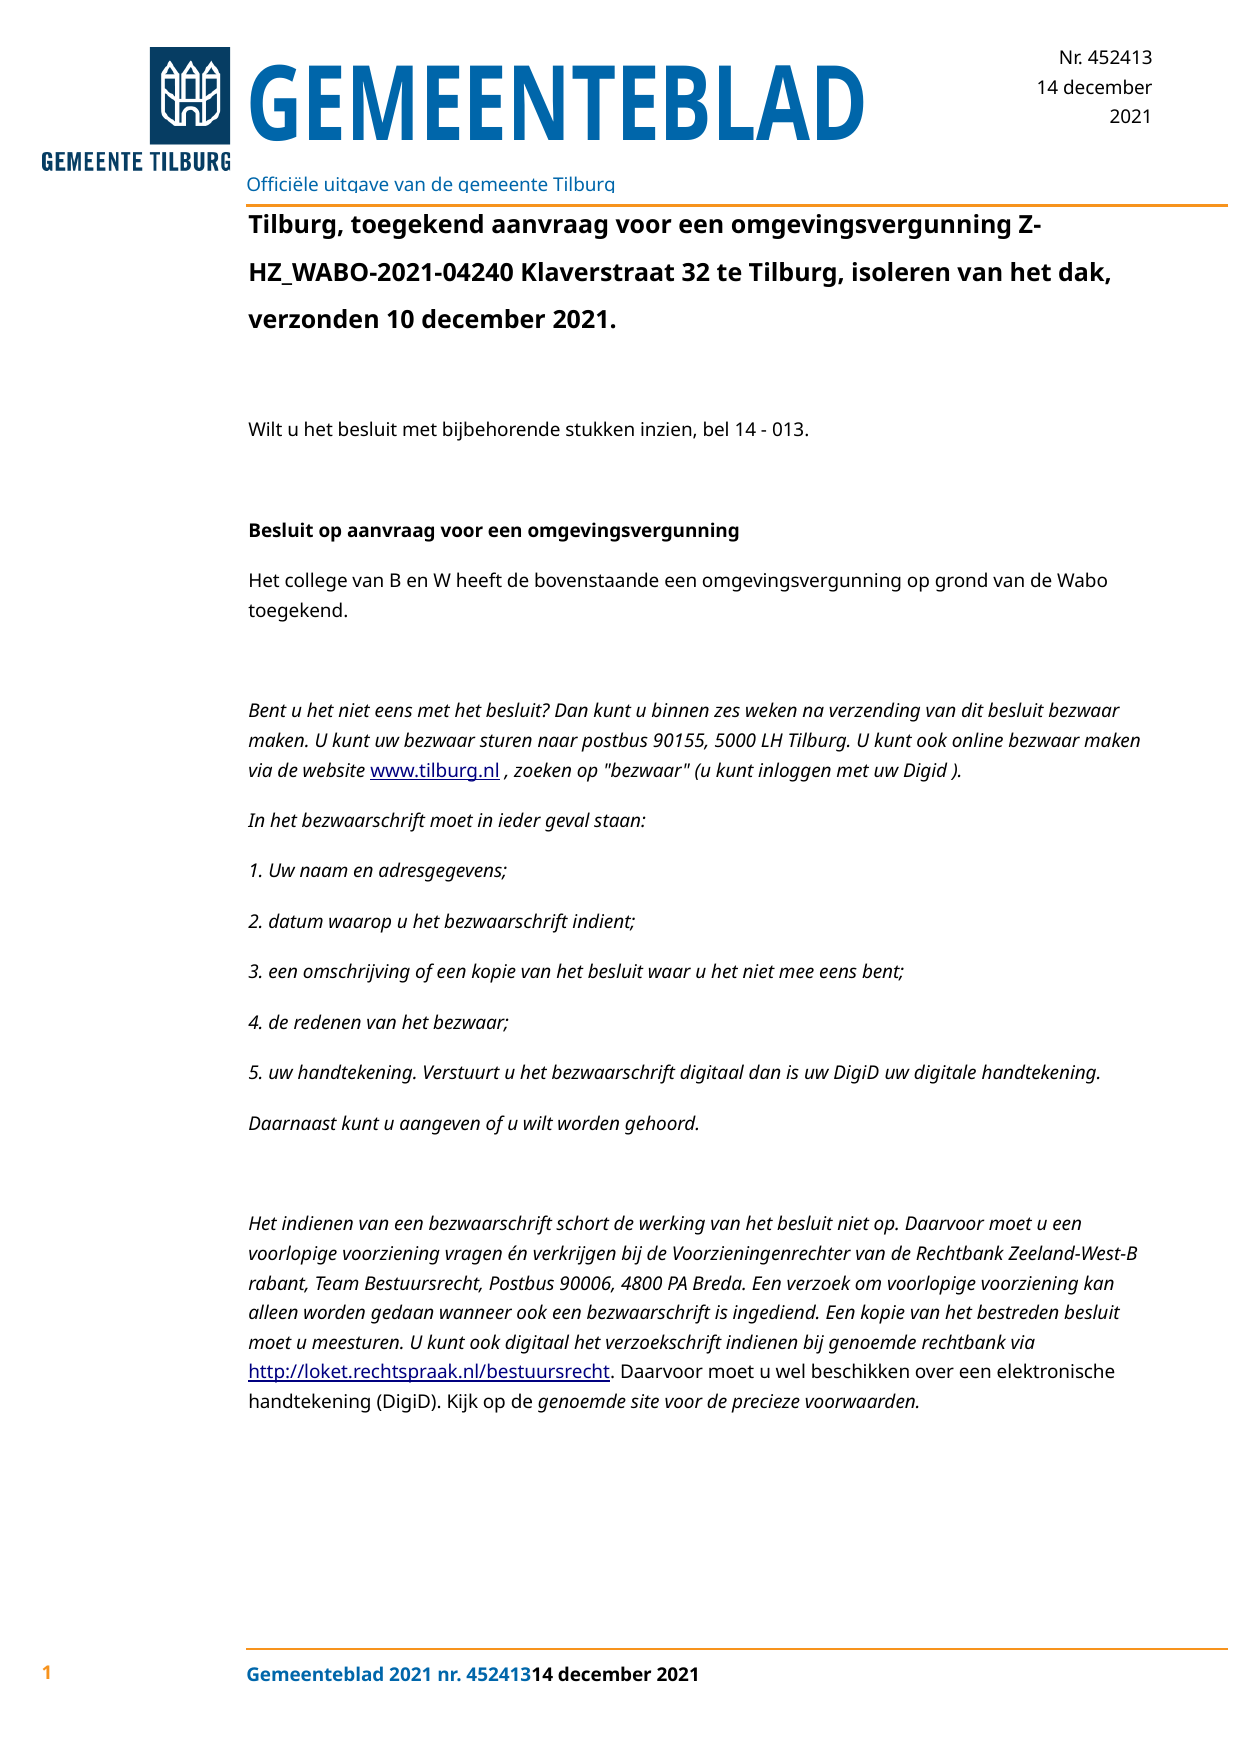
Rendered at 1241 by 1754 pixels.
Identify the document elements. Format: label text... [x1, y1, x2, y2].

text 3. een omschrijving of een kopie van het besluit waar u het niet mee eens bent; [248, 958, 1152, 984]
picture [41, 47, 231, 172]
text Wilt u het besluit met bijbehorende stukken inzien, bel 14 - 013. [248, 416, 1152, 442]
text Het indienen van een bezwaarschrift schort de werking van het besluit niet op. Daarvoor moet u een voorlopige voorziening vragen én verkrijgen bij de Voorzieningenrechter van de Rechtbank Zeeland-West-B rabant, Team Bestuursrecht, Postbus 90006, 4800 PA Breda. Een verzoek om voorlopige voorziening kan alleen worden gedaan wanneer ook een bezwaarschrift is ingediend. Een kopie van het bestreden besluit moet u meesturen. U kunt ook digitaal het verzoekschrift indienen bij genoemde rechtbank via http://loket.rechtspraak.nl/bestuursrecht. Daarvoor moet u wel beschikken over een elektronische handtekening (DigiD). Kijk op de genoemde site voor de precieze voorwaarden. [248, 1211, 1152, 1414]
text Tilburg, toegekend aanvraag voor een omgevingsvergunning Z-HZ_WABO-2021-04240 Klaverstraat 32 te Tilburg, isoleren van het dak, verzonden 10 december 2021. [248, 207, 1152, 336]
text 4. de redenen van het bezwaar; [248, 1009, 1152, 1034]
text Daarnaast kunt u aangeven of u wilt worden gehoord. [248, 1110, 1152, 1135]
text 5. uw handtekening. Verstuurt u het bezwaarschrift digitaal dan is uw DigiD uw digitale handtekening. [248, 1059, 1152, 1085]
text 2. datum waarop u het bezwaarschrift indient; [248, 908, 1152, 934]
text Besluit op aanvraag voor een omgevingsvergunning [248, 517, 1152, 542]
text In het bezwaarschrift moet in ieder geval staan: [248, 807, 1152, 833]
text 1. Uw naam en adresgegevens; [248, 858, 1152, 883]
text Bent u het niet eens met het besluit? Dan kunt u binnen zes weken na verzending van dit besluit bezwaar maken. U kunt uw bezwaar sturen naar postbus 90155, 5000 LH Tilburg. U kunt ook online bezwaar maken via de website www.tilburg.nl , zoeken op "bezwaar" (u kunt inloggen met uw Digid ). [248, 698, 1152, 782]
text Het college van B en W heeft de bovenstaande een omgevingsvergunning op grond van de Wabo toegekend. [248, 567, 1152, 622]
